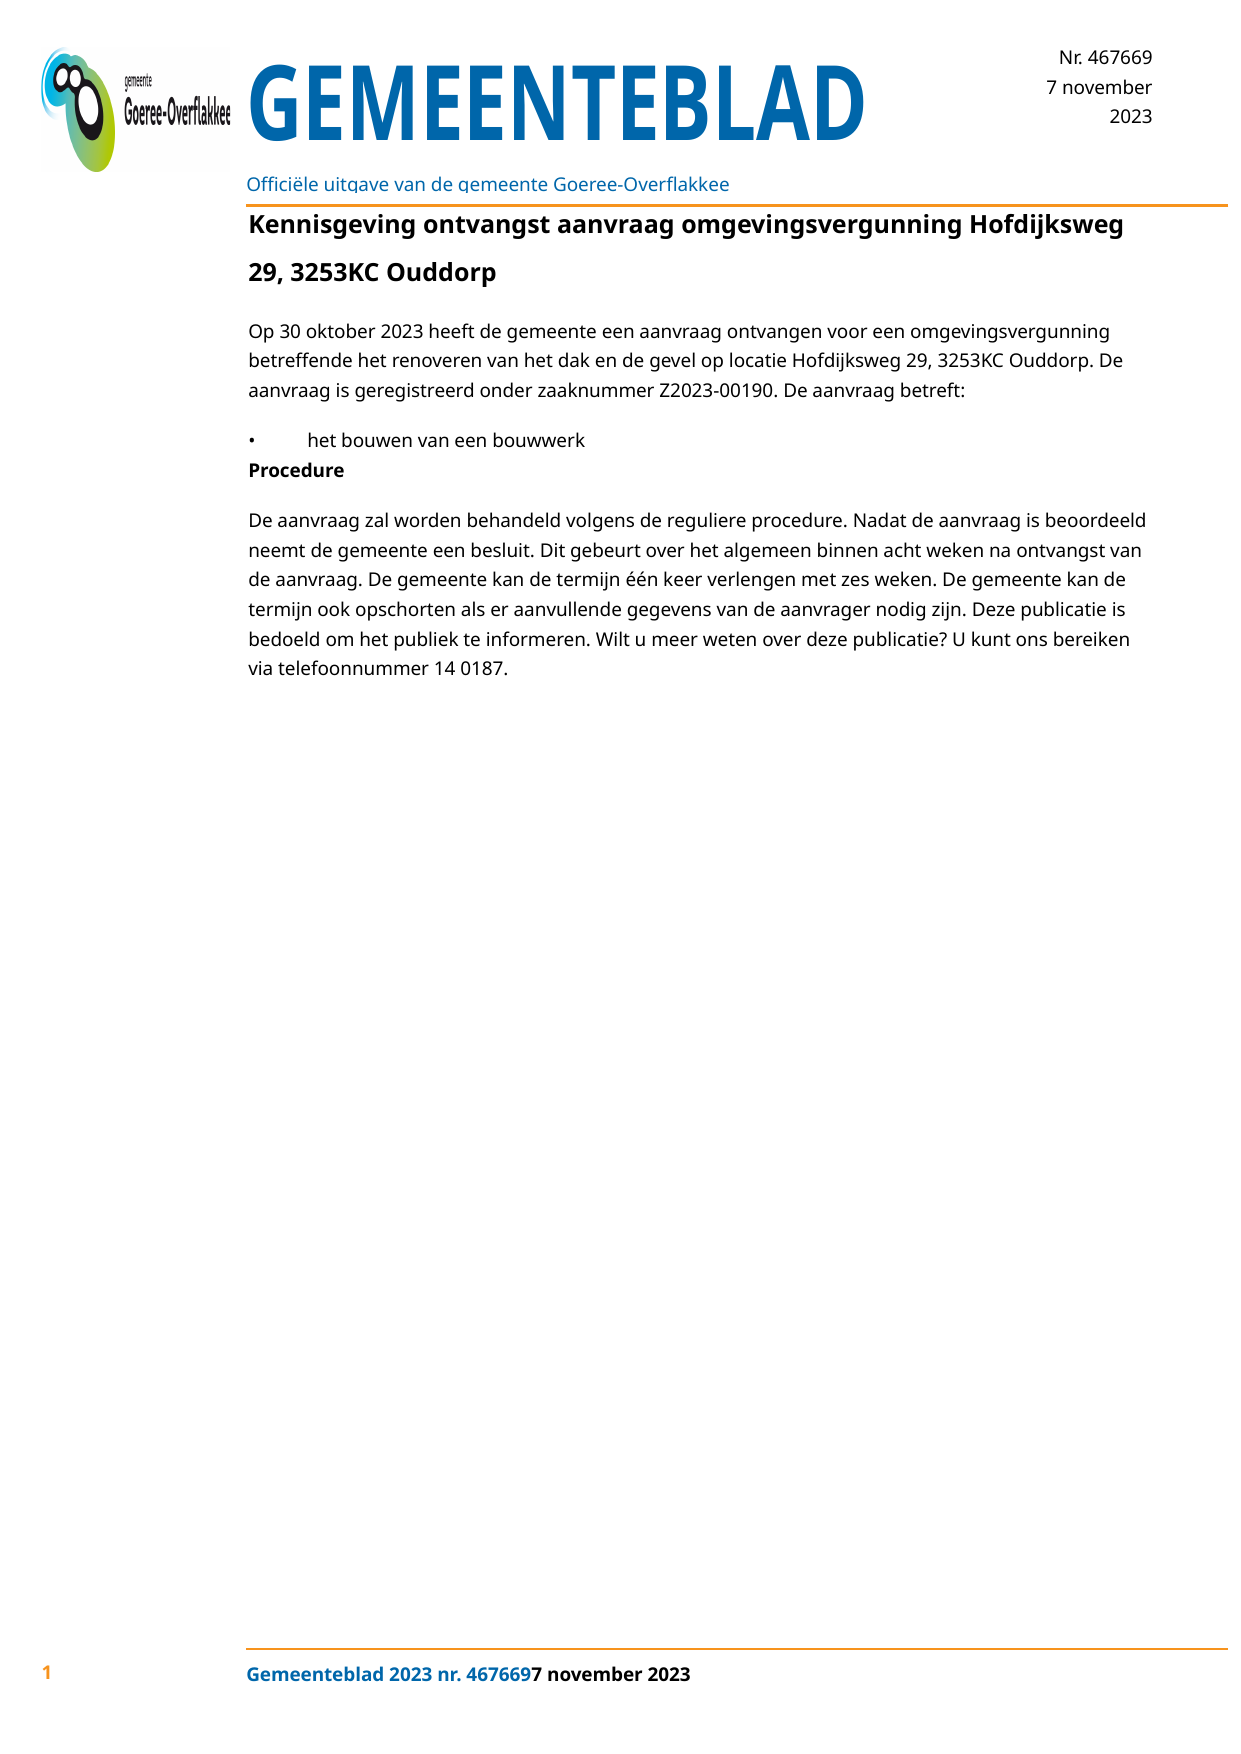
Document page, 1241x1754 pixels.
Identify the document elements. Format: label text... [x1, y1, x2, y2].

picture [41, 47, 231, 172]
list het bouwen van een bouwwerk [248, 427, 1152, 453]
text De aanvraag zal worden behandeld volgens de reguliere procedure. Nadat de aanvraag is beoordeeld neemt de gemeente een besluit. Dit gebeurt over het algemeen binnen acht weken na ontvangst van de aanvraag. De gemeente kan de termijn één keer verlengen met zes weken. De gemeente kan de termijn ook opschorten als er aanvullende gegevens van de aanvrager nodig zijn. Deze publicatie is bedoeld om het publiek te informeren. Wilt u meer weten over deze publicatie? U kunt ons bereiken via telefoonnummer 14 0187. [248, 507, 1152, 681]
text Procedure [248, 457, 1152, 483]
text Kennisgeving ontvangst aanvraag omgevingsvergunning Hofdijksweg 29, 3253KC Ouddorp [248, 207, 1152, 288]
text Op 30 oktober 2023 heeft de gemeente een aanvraag ontvangen voor een omgevingsvergunning betreffende het renoveren van het dak en de gevel op locatie Hofdijksweg 29, 3253KC Ouddorp. De aanvraag is geregistreerd onder zaaknummer Z2023-00190. De aanvraag betreft: [248, 318, 1152, 403]
